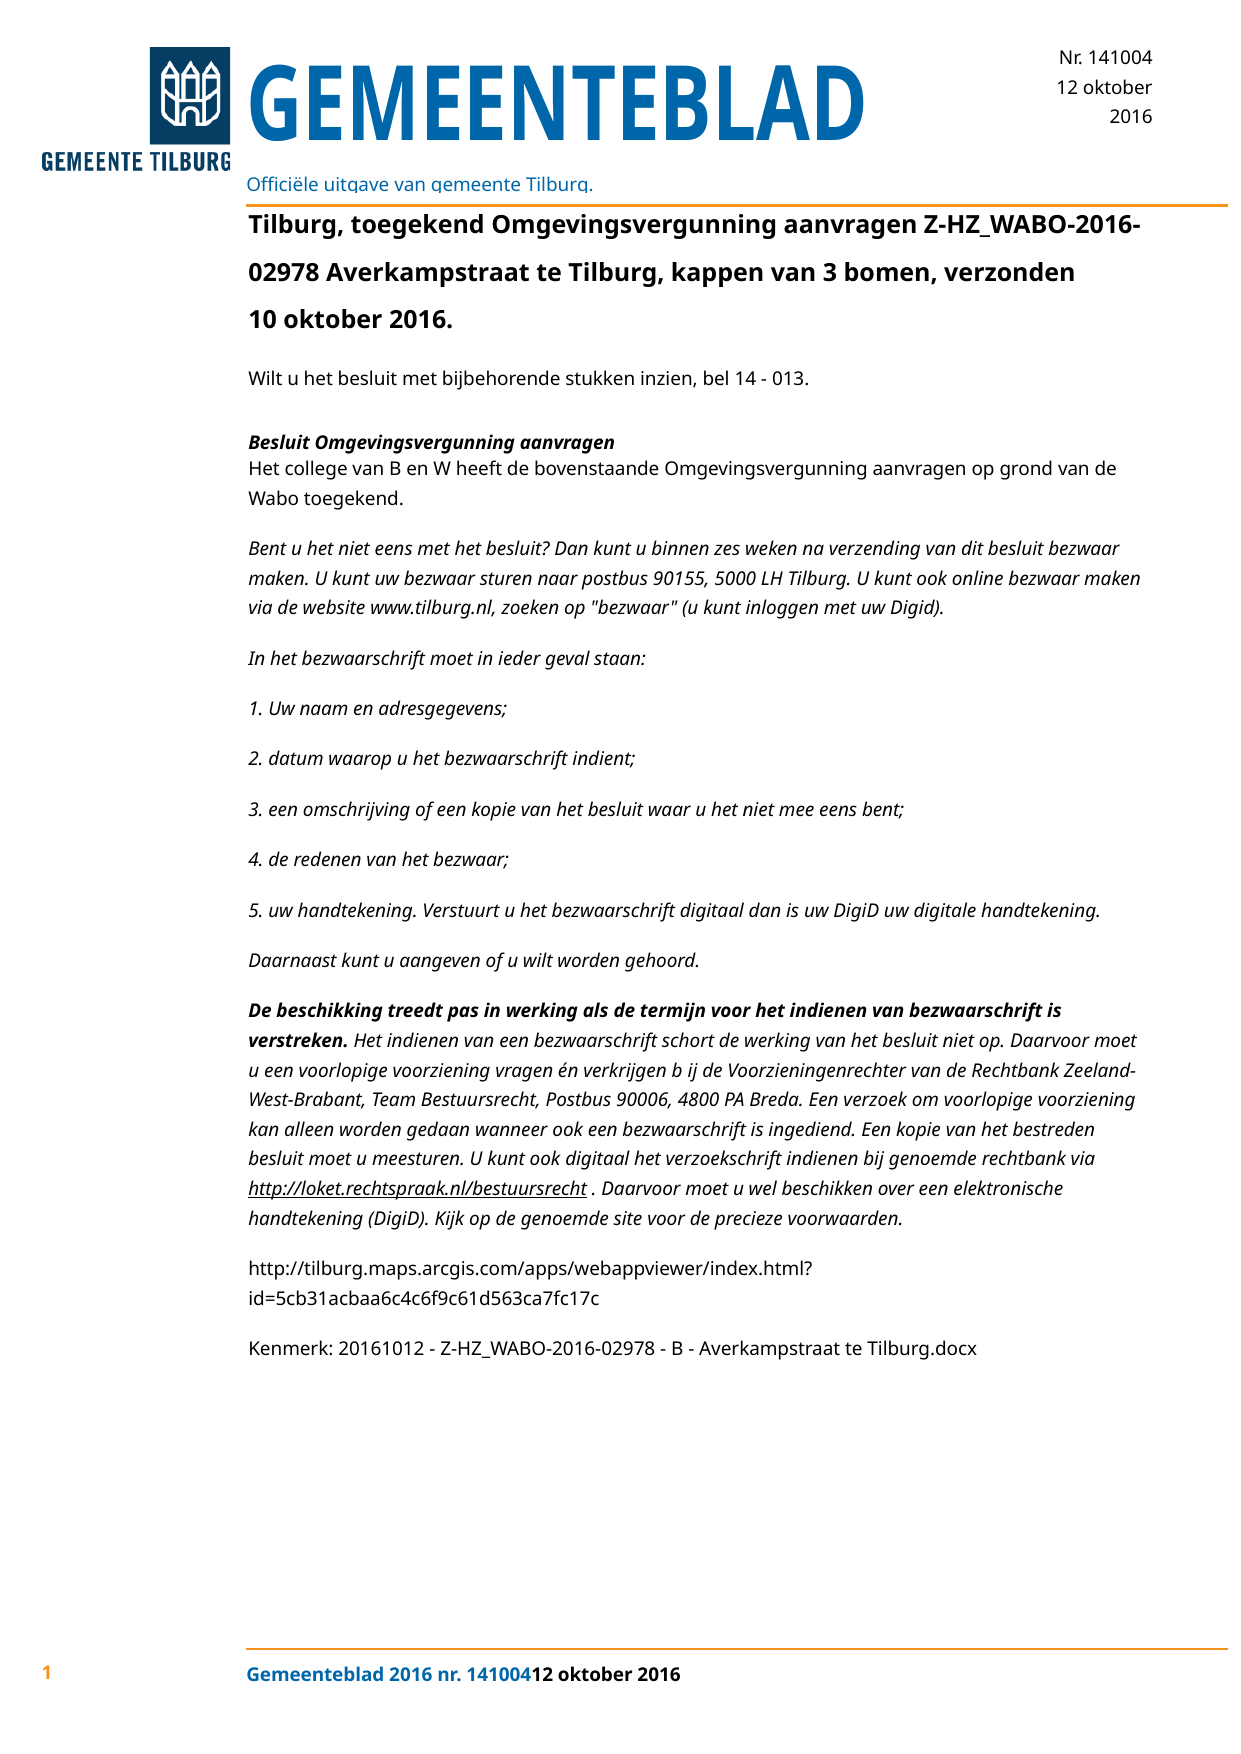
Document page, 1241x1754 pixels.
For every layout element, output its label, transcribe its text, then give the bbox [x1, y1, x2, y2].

text Daarnaast kunt u aangeven of u wilt worden gehoord. [248, 947, 1152, 973]
text 1. Uw naam en adresgegevens; [248, 695, 1152, 721]
text De beschikking treedt pas in werking als de termijn voor het indienen van bezwaarschrift is verstreken. Het indienen van een bezwaarschrift schort de werking van het besluit niet op. Daarvoor moet u een voorlopige voorziening vragen én verkrijgen b ij de Voorzieningenrechter van de Rechtbank Zeeland-West-Brabant, Team Bestuursrecht, Postbus 90006, 4800 PA Breda. Een verzoek om voorlopige voorziening kan alleen worden gedaan wanneer ook een bezwaarschrift is ingediend. Een kopie van het bestreden besluit moet u meesturen. U kunt ook digitaal het verzoekschrift indienen bij genoemde rechtbank via http://loket.rechtspraak.nl/bestuursrecht . Daarvoor moet u wel beschikken over een elektronische handtekening (DigiD). Kijk op de genoemde site voor de precieze voorwaarden. [248, 998, 1152, 1231]
text 3. een omschrijving of een kopie van het besluit waar u het niet mee eens bent; [248, 796, 1152, 822]
picture [41, 47, 231, 172]
text Kenmerk: 20161012 - Z-HZ_WABO-2016-02978 - B - Averkampstraat te Tilburg.docx [248, 1335, 1152, 1361]
text Wilt u het besluit met bijbehorende stukken inzien, bel 14 - 013. [248, 366, 1152, 391]
text 4. de redenen van het bezwaar; [248, 846, 1152, 872]
text http://tilburg.maps.arcgis.com/apps/webappviewer/index.html?id=5cb31acbaa6c4c6f9c61d563ca7fc17c [248, 1255, 1152, 1311]
text Tilburg, toegekend Omgevingsvergunning aanvragen Z-HZ_WABO-2016-02978 Averkampstraat te Tilburg, kappen van 3 bomen, verzonden 10 oktober 2016. [248, 207, 1152, 336]
text 5. uw handtekening. Verstuurt u het bezwaarschrift digitaal dan is uw DigiD uw digitale handtekening. [248, 897, 1152, 923]
text Besluit Omgevingsvergunning aanvragen [248, 429, 1152, 455]
text Het college van B en W heeft de bovenstaande Omgevingsvergunning aanvragen op grond van de Wabo toegekend. [248, 455, 1152, 511]
text Bent u het niet eens met het besluit? Dan kunt u binnen zes weken na verzending van dit besluit bezwaar maken. U kunt uw bezwaar sturen naar postbus 90155, 5000 LH Tilburg. U kunt ook online bezwaar maken via de website www.tilburg.nl, zoeken op "bezwaar" (u kunt inloggen met uw Digid). [248, 535, 1152, 620]
text In het bezwaarschrift moet in ieder geval staan: [248, 645, 1152, 671]
text 2. datum waarop u het bezwaarschrift indient; [248, 746, 1152, 771]
